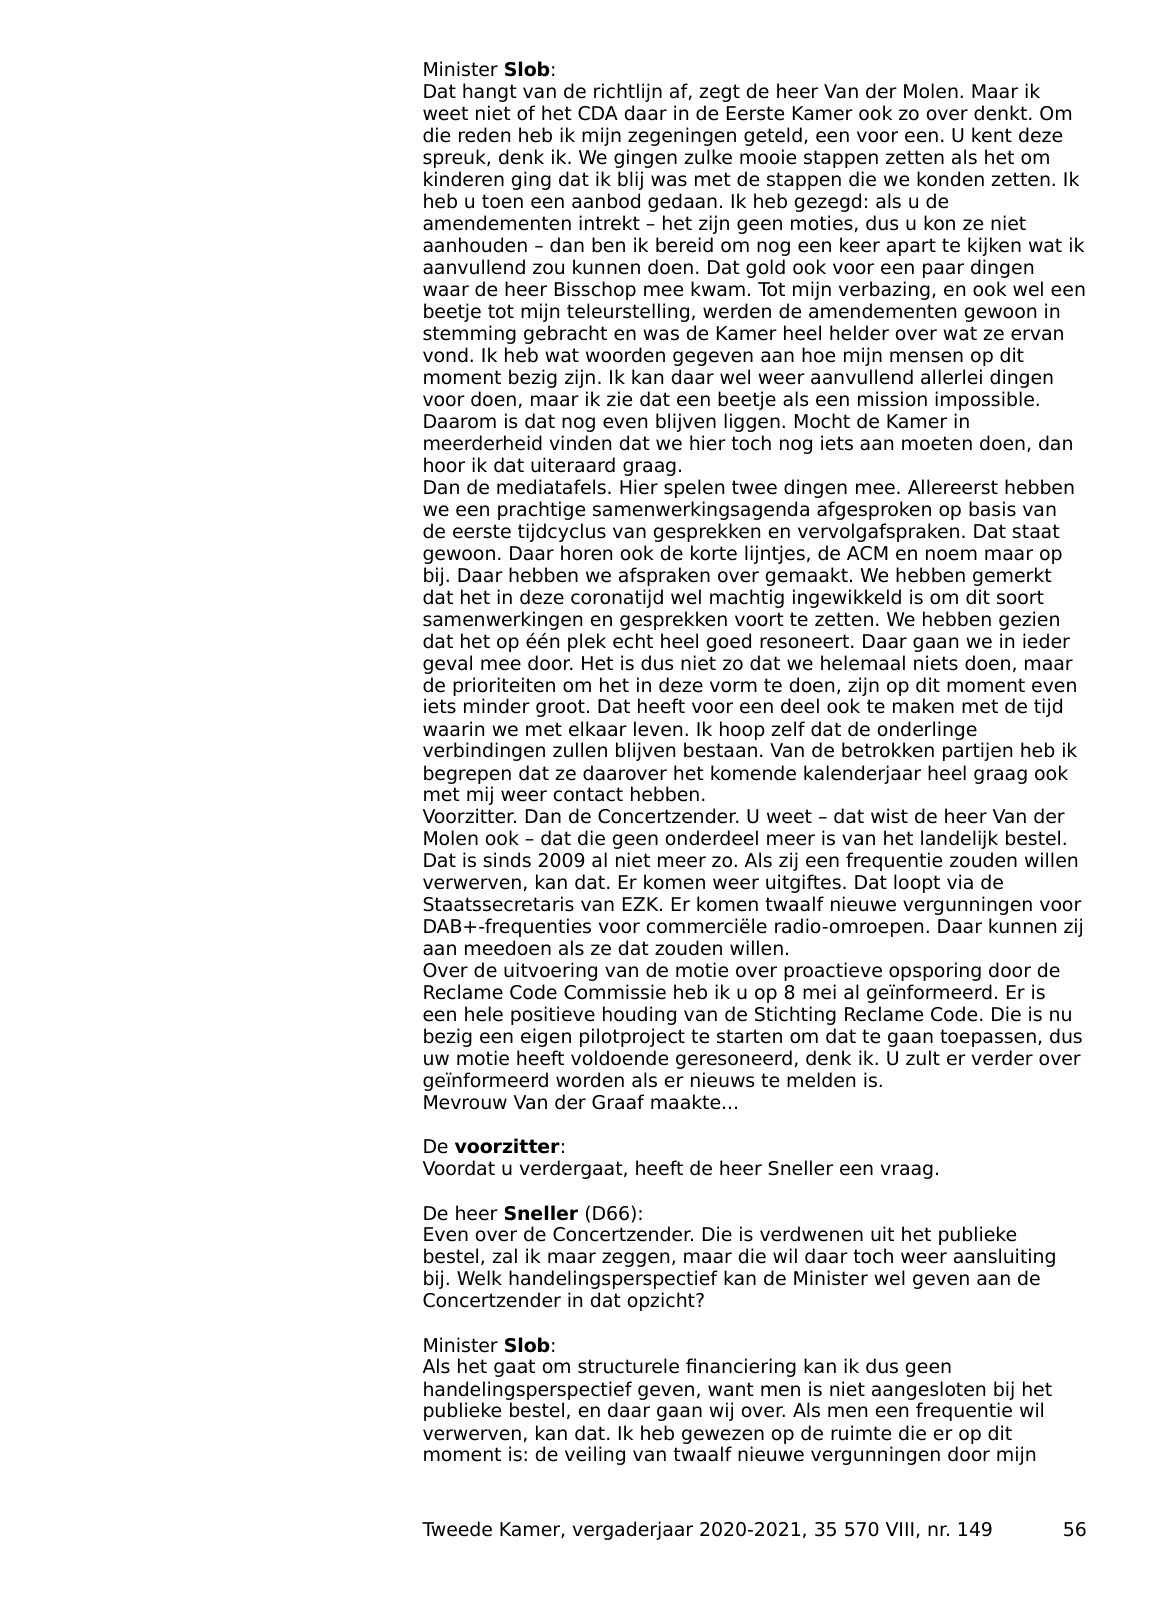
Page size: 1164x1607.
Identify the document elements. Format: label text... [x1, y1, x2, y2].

text Voordat u verdergaat, heeft de heer Sneller een vraag. [422, 1158, 1087, 1180]
text Als het gaat om structurele financiering kan ik dus geen handelingsperspectief geven, want men is niet aangesloten bij het publieke bestel, en daar gaan wij over. Als men een frequentie wil verwerven, kan dat. Ik heb gewezen op de ruimte die er op dit moment is: de veiling van twaalf nieuwe vergunningen door mijn [422, 1356, 1087, 1466]
text De voorzitter: [422, 1136, 1087, 1158]
text Minister Slob: [422, 59, 1087, 81]
text Dat hangt van de richtlijn af, zegt de heer Van der Molen. Maar ik weet niet of het CDA daar in de Eerste Kamer ook zo over denkt. Om die reden heb ik mijn zegeningen geteld, een voor een. U kent deze spreuk, denk ik. We gingen zulke mooie stappen zetten als het om kinderen ging dat ik blij was met de stappen die we konden zetten. Ik heb u toen een aanbod gedaan. Ik heb gezegd: als u de amendementen intrekt – het zijn geen moties, dus u kon ze niet aanhouden – dan ben ik bereid om nog een keer apart te kijken wat ik aanvullend zou kunnen doen. Dat gold ook voor een paar dingen waar de heer Bisschop mee kwam. Tot mijn verbazing, en ook wel een beetje tot mijn teleurstelling, werden de amendementen gewoon in stemming gebracht en was de Kamer heel helder over wat ze ervan vond. Ik heb wat woorden gegeven aan hoe mijn mensen op dit moment bezig zijn. Ik kan daar wel weer aanvullend allerlei dingen voor doen, maar ik zie dat een beetje als een mission impossible. Daarom is dat nog even blijven liggen. Mocht de Kamer in meerderheid vinden dat we hier toch nog iets aan moeten doen, dan hoor ik dat uiteraard graag. [422, 81, 1087, 477]
text Voorzitter. Dan de Concertzender. U weet – dat wist de heer Van der Molen ook – dat die geen onderdeel meer is van het landelijk bestel. Dat is sinds 2009 al niet meer zo. Als zij een frequentie zouden willen verwerven, kan dat. Er komen weer uitgiftes. Dat loopt via de Staatssecretaris van EZK. Er komen twaalf nieuwe vergunningen voor DAB+-frequenties voor commerciële radio-omroepen. Daar kunnen zij aan meedoen als ze dat zouden willen. [422, 806, 1087, 960]
text Dan de mediatafels. Hier spelen twee dingen mee. Allereerst hebben we een prachtige samenwerkingsagenda afgesproken op basis van de eerste tijdcyclus van gesprekken en vervolgafspraken. Dat staat gewoon. Daar horen ook de korte lijntjes, de ACM en noem maar op bij. Daar hebben we afspraken over gemaakt. We hebben gemerkt dat het in deze coronatijd wel machtig ingewikkeld is om dit soort samenwerkingen en gesprekken voort te zetten. We hebben gezien dat het op één plek echt heel goed resoneert. Daar gaan we in ieder geval mee door. Het is dus niet zo dat we helemaal niets doen, maar de prioriteiten om het in deze vorm te doen, zijn op dit moment even iets minder groot. Dat heeft voor een deel ook te maken met de tijd waarin we met elkaar leven. Ik hoop zelf dat de onderlinge verbindingen zullen blijven bestaan. Van de betrokken partijen heb ik begrepen dat ze daarover het komende kalenderjaar heel graag ook met mij weer contact hebben. [422, 477, 1087, 806]
text Even over de Concertzender. Die is verdwenen uit het publieke bestel, zal ik maar zeggen, maar die wil daar toch weer aansluiting bij. Welk handelingsperspectief kan de Minister wel geven aan de Concertzender in dat opzicht? [422, 1224, 1087, 1312]
text Minister Slob: [422, 1334, 1087, 1356]
text Over de uitvoering van de motie over proactieve opsporing door de Reclame Code Commissie heb ik u op 8 mei al geïnformeerd. Er is een hele positieve houding van de Stichting Reclame Code. Die is nu bezig een eigen pilotproject te starten om dat te gaan toepassen, dus uw motie heeft voldoende geresoneerd, denk ik. U zult er verder over geïnformeerd worden als er nieuws te melden is. [422, 960, 1087, 1092]
text De heer Sneller (D66): [422, 1202, 1087, 1224]
text Mevrouw Van der Graaf maakte... [422, 1092, 1087, 1114]
